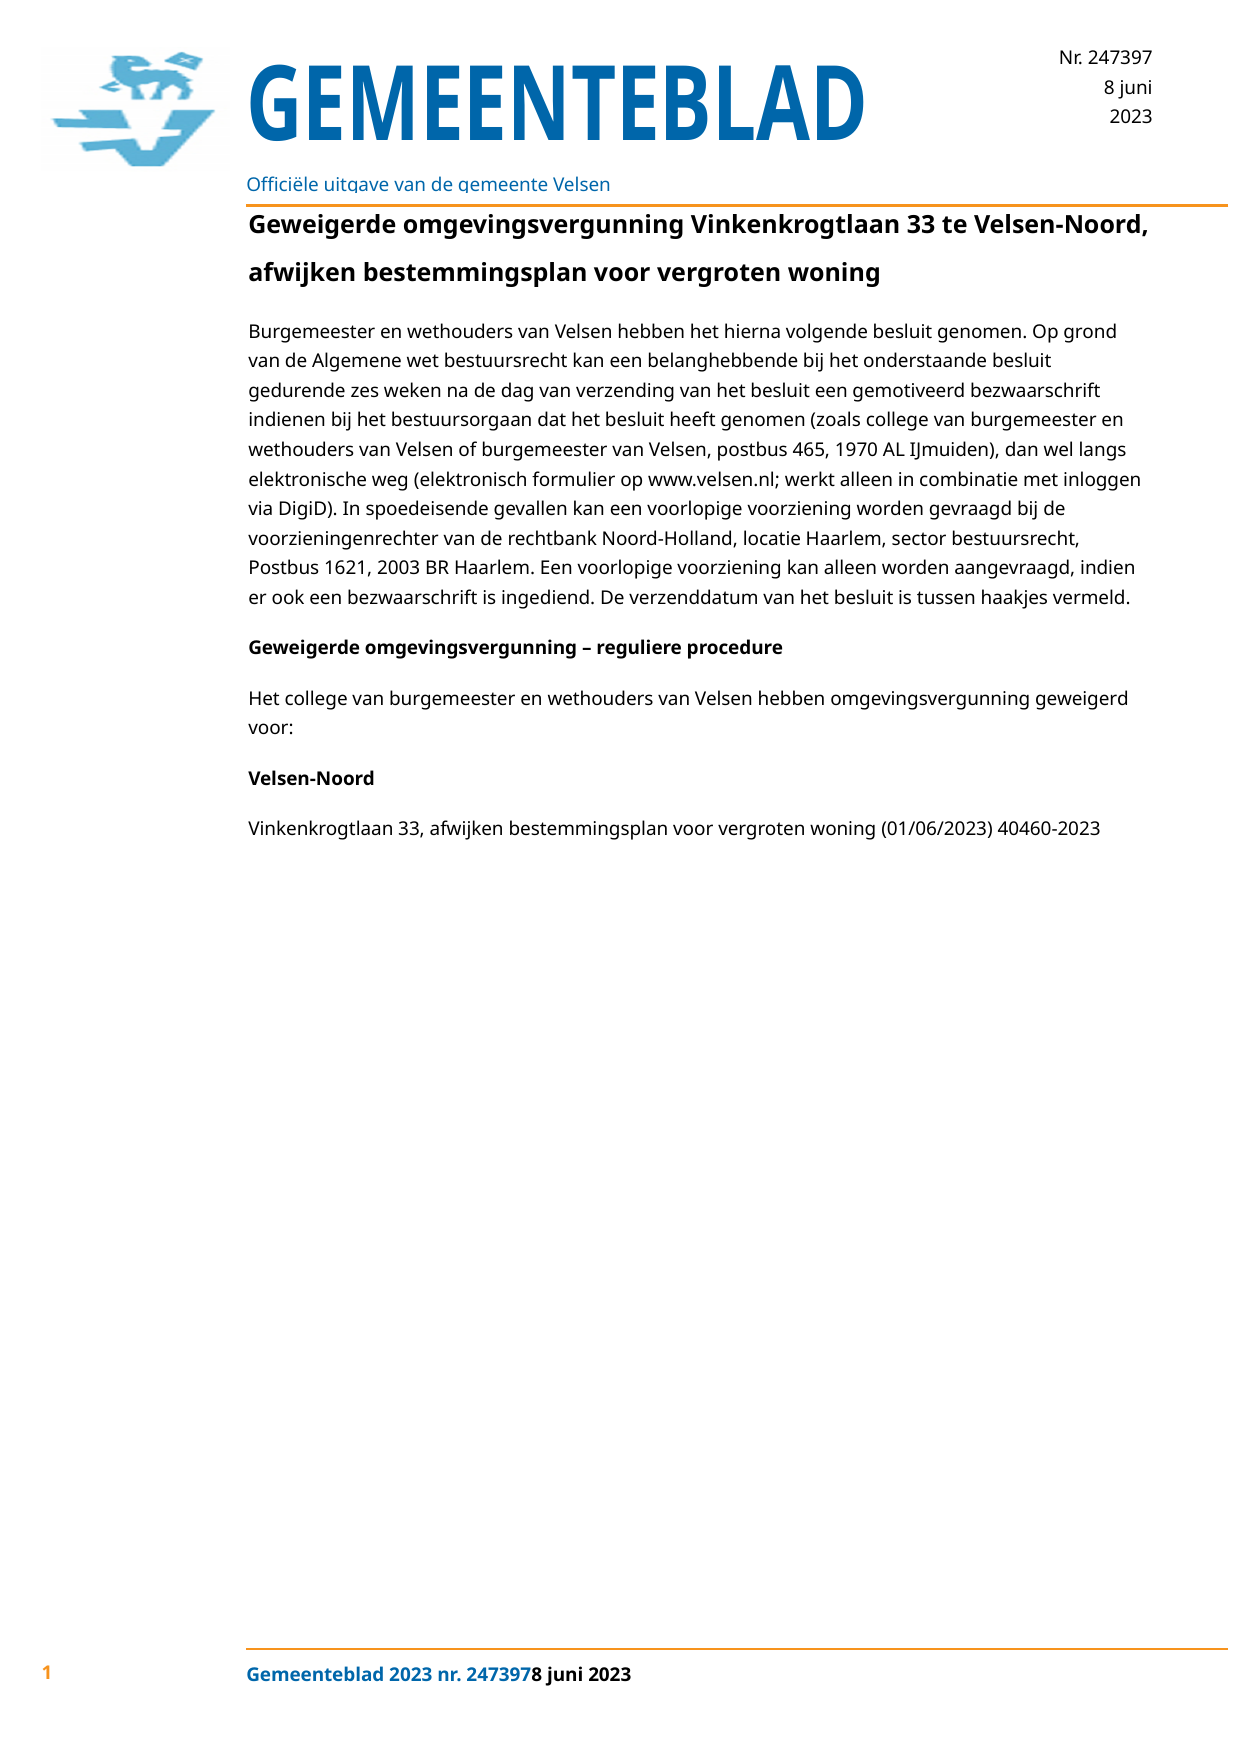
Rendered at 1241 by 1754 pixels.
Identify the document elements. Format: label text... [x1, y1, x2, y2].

text Geweigerde omgevingsvergunning Vinkenkrogtlaan 33 te Velsen-Noord, afwijken bestemmingsplan voor vergroten woning [248, 207, 1152, 288]
text Burgemeester en wethouders van Velsen hebben het hierna volgende besluit genomen. Op grond van de Algemene wet bestuursrecht kan een belanghebbende bij het onderstaande besluit gedurende zes weken na de dag van verzending van het besluit een gemotiveerd bezwaarschrift indienen bij het bestuursorgaan dat het besluit heeft genomen (zoals college van burgemeester en wethouders van Velsen of burgemeester van Velsen, postbus 465, 1970 AL IJmuiden), dan wel langs elektronische weg (elektronisch formulier op www.velsen.nl; werkt alleen in combinatie met inloggen via DigiD). In spoedeisende gevallen kan een voorlopige voorziening worden gevraagd bij de voorzieningenrechter van de rechtbank Noord-Holland, locatie Haarlem, sector bestuursrecht, Postbus 1621, 2003 BR Haarlem. Een voorlopige voorziening kan alleen worden aangevraagd, indien er ook een bezwaarschrift is ingediend. De verzenddatum van het besluit is tussen haakjes vermeld. [248, 318, 1152, 610]
text Geweigerde omgevingsvergunning – reguliere procedure [248, 634, 1152, 660]
text Het college van burgemeester en wethouders van Velsen hebben omgevingsvergunning geweigerd voor: [248, 685, 1152, 740]
text Vinkenkrogtlaan 33, afwijken bestemmingsplan voor vergroten woning (01/06/2023) 40460-2023 [248, 815, 1152, 841]
text Velsen-Noord [248, 765, 1152, 791]
picture [41, 47, 231, 172]
